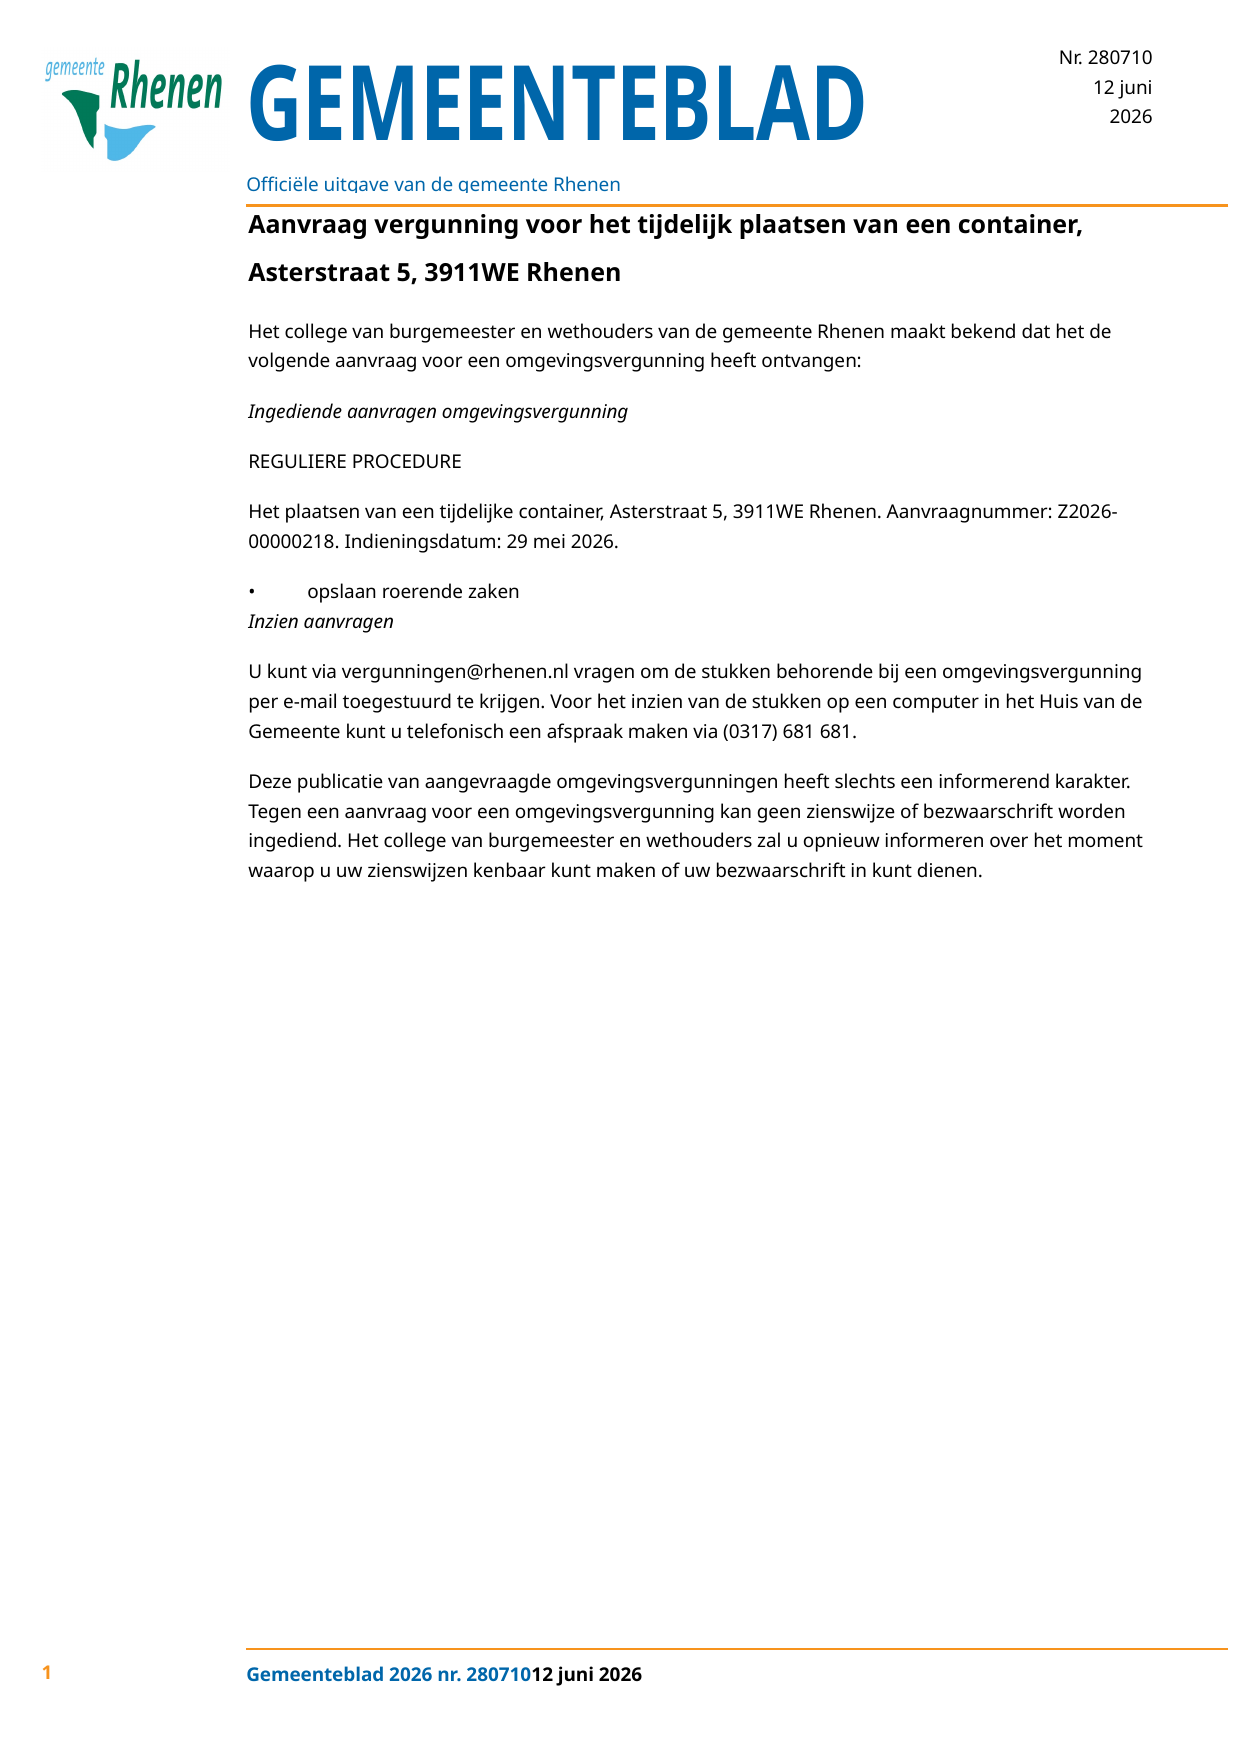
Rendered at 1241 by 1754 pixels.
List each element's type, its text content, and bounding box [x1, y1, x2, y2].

text Inzien aanvragen [248, 608, 1152, 634]
text REGULIERE PROCEDURE [248, 448, 1152, 474]
text Deze publicatie van aangevraagde omgevingsvergunningen heeft slechts een informerend karakter. Tegen een aanvraag voor een omgevingsvergunning kan geen zienswijze of bezwaarschrift worden ingediend. Het college van burgemeester en wethouders zal u opnieuw informeren over het moment waarop u uw zienswijzen kenbaar kunt maken of uw bezwaarschrift in kunt dienen. [248, 768, 1152, 883]
text Ingediende aanvragen omgevingsvergunning [248, 398, 1152, 424]
picture [41, 47, 231, 172]
text U kunt via vergunningen@rhenen.nl vragen om de stukken behorende bij een omgevingsvergunning per e-mail toegestuurd te krijgen. Voor het inzien van de stukken op een computer in het Huis van de Gemeente kunt u telefonisch een afspraak maken via (0317) 681 681. [248, 659, 1152, 744]
list opslaan roerende zaken [248, 579, 1152, 604]
text Het plaatsen van een tijdelijke container, Asterstraat 5, 3911WE Rhenen. Aanvraagnummer: Z2026-00000218. Indieningsdatum: 29 mei 2026. [248, 499, 1152, 554]
text Het college van burgemeester en wethouders van de gemeente Rhenen maakt bekend dat het de volgende aanvraag voor een omgevingsvergunning heeft ontvangen: [248, 318, 1152, 373]
text Aanvraag vergunning voor het tijdelijk plaatsen van een container, Asterstraat 5, 3911WE Rhenen [248, 207, 1152, 288]
